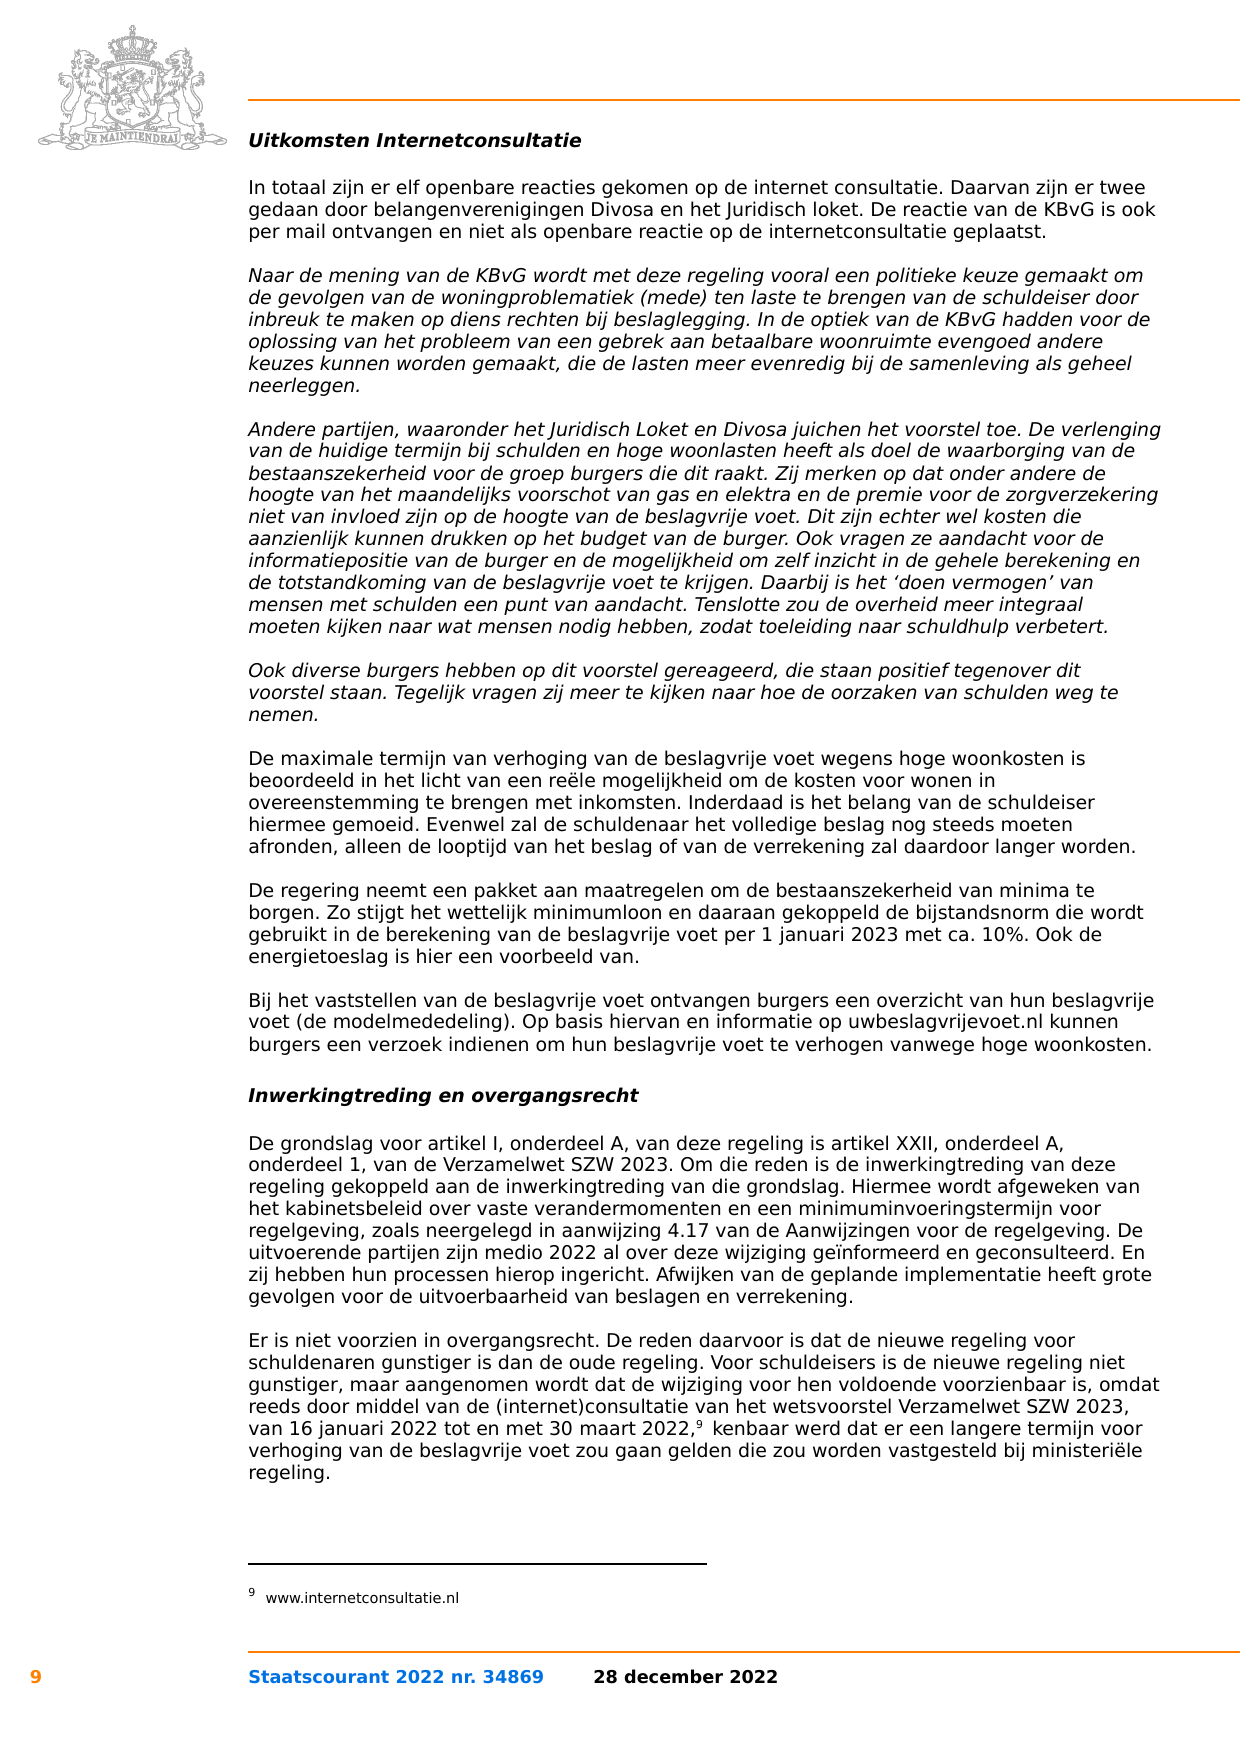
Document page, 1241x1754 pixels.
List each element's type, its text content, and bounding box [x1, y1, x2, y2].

text In totaal zijn er elf openbare reacties gekomen op de internet consultatie. Daarvan zijn er twee gedaan door belangenverenigingen Divosa en het Juridisch loket. De reactie van de KBvG is ook per mail ontvangen en niet als openbare reactie op de internetconsultatie geplaatst. [248, 177, 1163, 243]
subtitle Inwerkingtreding en overgangsrecht [248, 1085, 1163, 1107]
text De regering neemt een pakket aan maatregelen om de bestaanszekerheid van minima te borgen. Zo stijgt het wettelijk minimumloon en daaraan gekoppeld de bijstandsnorm die wordt gebruikt in de berekening van de beslagvrije voet per 1 januari 2023 met ca. 10%. Ook de energietoeslag is hier een voorbeeld van. [248, 880, 1163, 968]
text Er is niet voorzien in overgangsrecht. De reden daarvoor is dat de nieuwe regeling voor schuldenaren gunstiger is dan de oude regeling. Voor schuldeisers is de nieuwe regeling niet gunstiger, maar aangenomen wordt dat de wijziging voor hen voldoende voorzienbaar is, omdat reeds door middel van de (internet)consultatie van het wetsvoorstel Verzamelwet SZW 2023, van 16 januari 2022 tot en met 30 maart 2022, kenbaar werd dat er een langere termijn voor verhoging van de beslagvrije voet zou gaan gelden die zou worden vastgesteld bij ministeriële regeling. [248, 1330, 1163, 1484]
text De grondslag voor artikel I, onderdeel A, van deze regeling is artikel XXII, onderdeel A, onderdeel 1, van de Verzamelwet SZW 2023. Om die reden is de inwerkingtreding van deze regeling gekoppeld aan de inwerkingtreding van die grondslag. Hiermee wordt afgeweken van het kabinetsbeleid over vaste verandermomenten en een minimuminvoeringstermijn voor regelgeving, zoals neergelegd in aanwijzing 4.17 van de Aanwijzingen voor de regelgeving. De uitvoerende partijen zijn medio 2022 al over deze wijziging geïnformeerd en geconsulteerd. En zij hebben hun processen hierop ingericht. Afwijken van de geplande implementatie heeft grote gevolgen voor de uitvoerbaarheid van beslagen en verrekening. [248, 1132, 1163, 1308]
text Naar de mening van de KBvG wordt met deze regeling vooral een politieke keuze gemaakt om de gevolgen van de woningproblematiek (mede) ten laste te brengen van de schuldeiser door inbreuk te maken op diens rechten bij beslaglegging. In de optiek van de KBvG hadden voor de oplossing van het probleem van een gebrek aan betaalbare woonruimte evengoed andere keuzes kunnen worden gemaakt, die de lasten meer evenredig bij de samenleving als geheel neerleggen. [248, 265, 1163, 397]
text www.internetconsultatie.nl [248, 1586, 1163, 1608]
subtitle Uitkomsten Internetconsultatie [248, 130, 1163, 152]
text Bij het vaststellen van de beslagvrije voet ontvangen burgers een overzicht van hun beslagvrije voet (de modelmededeling). Op basis hiervan en informatie op uwbeslagvrijevoet.nl kunnen burgers een verzoek indienen om hun beslagvrije voet te verhogen vanwege hoge woonkosten. [248, 989, 1163, 1055]
picture [38, 25, 227, 150]
text De maximale termijn van verhoging van de beslagvrije voet wegens hoge woonkosten is beoordeeld in het licht van een reële mogelijkheid om de kosten voor wonen in overeenstemming te brengen met inkomsten. Inderdaad is het belang van de schuldeiser hiermee gemoeid. Evenwel zal de schuldenaar het volledige beslag nog steeds moeten afronden, alleen de looptijd van het beslag of van de verrekening zal daardoor langer worden. [248, 748, 1163, 858]
text Andere partijen, waaronder het Juridisch Loket en Divosa juichen het voorstel toe. De verlenging van de huidige termijn bij schulden en hoge woonlasten heeft als doel de waarborging van de bestaanszekerheid voor de groep burgers die dit raakt. Zij merken op dat onder andere de hoogte van het maandelijks voorschot van gas en elektra en de premie voor de zorgverzekering niet van invloed zijn op de hoogte van de beslagvrije voet. Dit zijn echter wel kosten die aanzienlijk kunnen drukken op het budget van de burger. Ook vragen ze aandacht voor de informatiepositie van de burger en de mogelijkheid om zelf inzicht in de gehele berekening en de totstandkoming van de beslagvrije voet te krijgen. Daarbij is het ‘doen vermogen’ van mensen met schulden een punt van aandacht. Tenslotte zou de overheid meer integraal moeten kijken naar wat mensen nodig hebben, zodat toeleiding naar schuldhulp verbetert. [248, 418, 1163, 638]
text Ook diverse burgers hebben op dit voorstel gereageerd, die staan positief tegenover dit voorstel staan. Tegelijk vragen zij meer te kijken naar hoe de oorzaken van schulden weg te nemen. [248, 660, 1163, 726]
